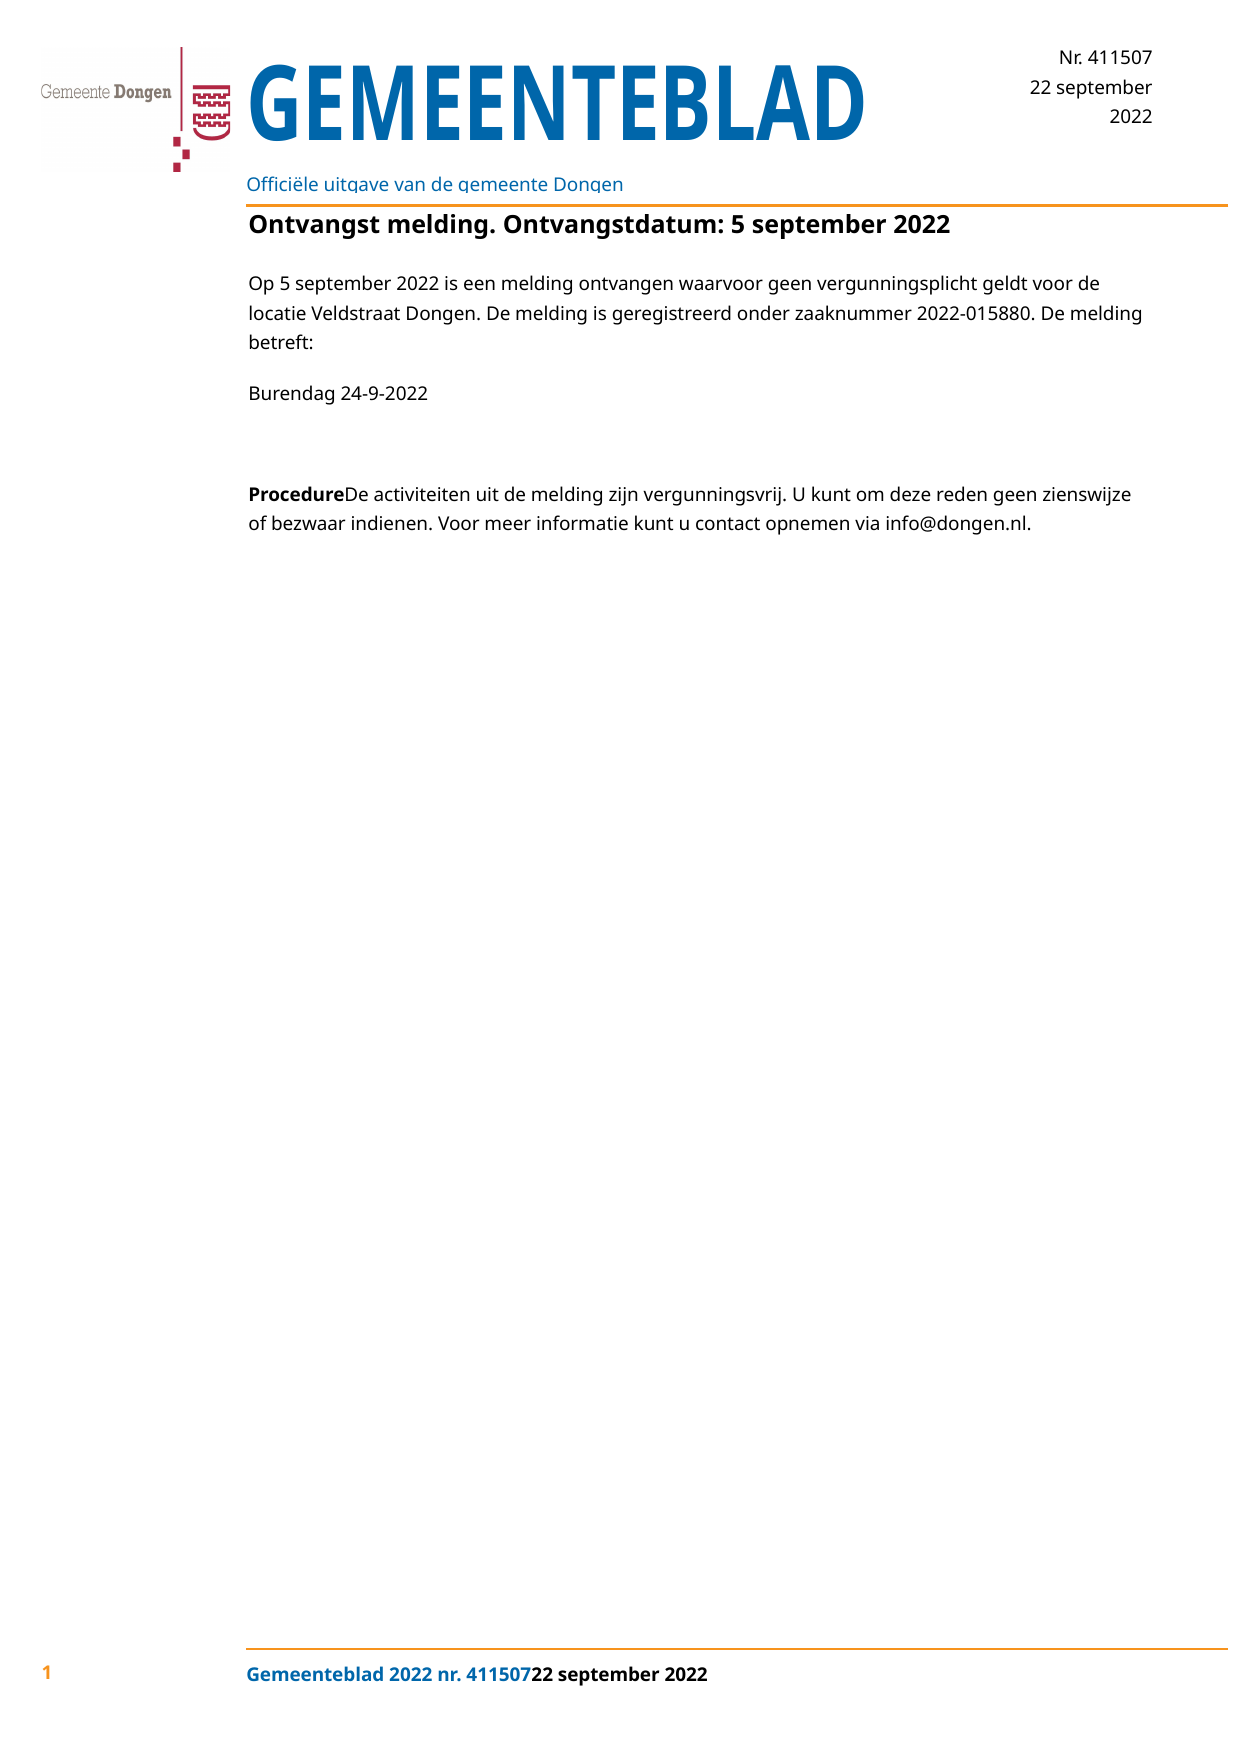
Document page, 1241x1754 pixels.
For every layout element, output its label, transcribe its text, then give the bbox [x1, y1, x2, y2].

picture [41, 47, 231, 172]
text Op 5 september 2022 is een melding ontvangen waarvoor geen vergunningsplicht geldt voor de locatie Veldstraat Dongen. De melding is geregistreerd onder zaaknummer 2022-015880. De melding betreft: [248, 270, 1152, 355]
text Burendag 24-9-2022 [248, 380, 1152, 406]
text ProcedureDe activiteiten uit de melding zijn vergunningsvrij. U kunt om deze reden geen zienswijze of bezwaar indienen. Voor meer informatie kunt u contact opnemen via info@dongen.nl. [248, 481, 1152, 536]
text Ontvangst melding. Ontvangstdatum: 5 september 2022 [248, 207, 1152, 241]
